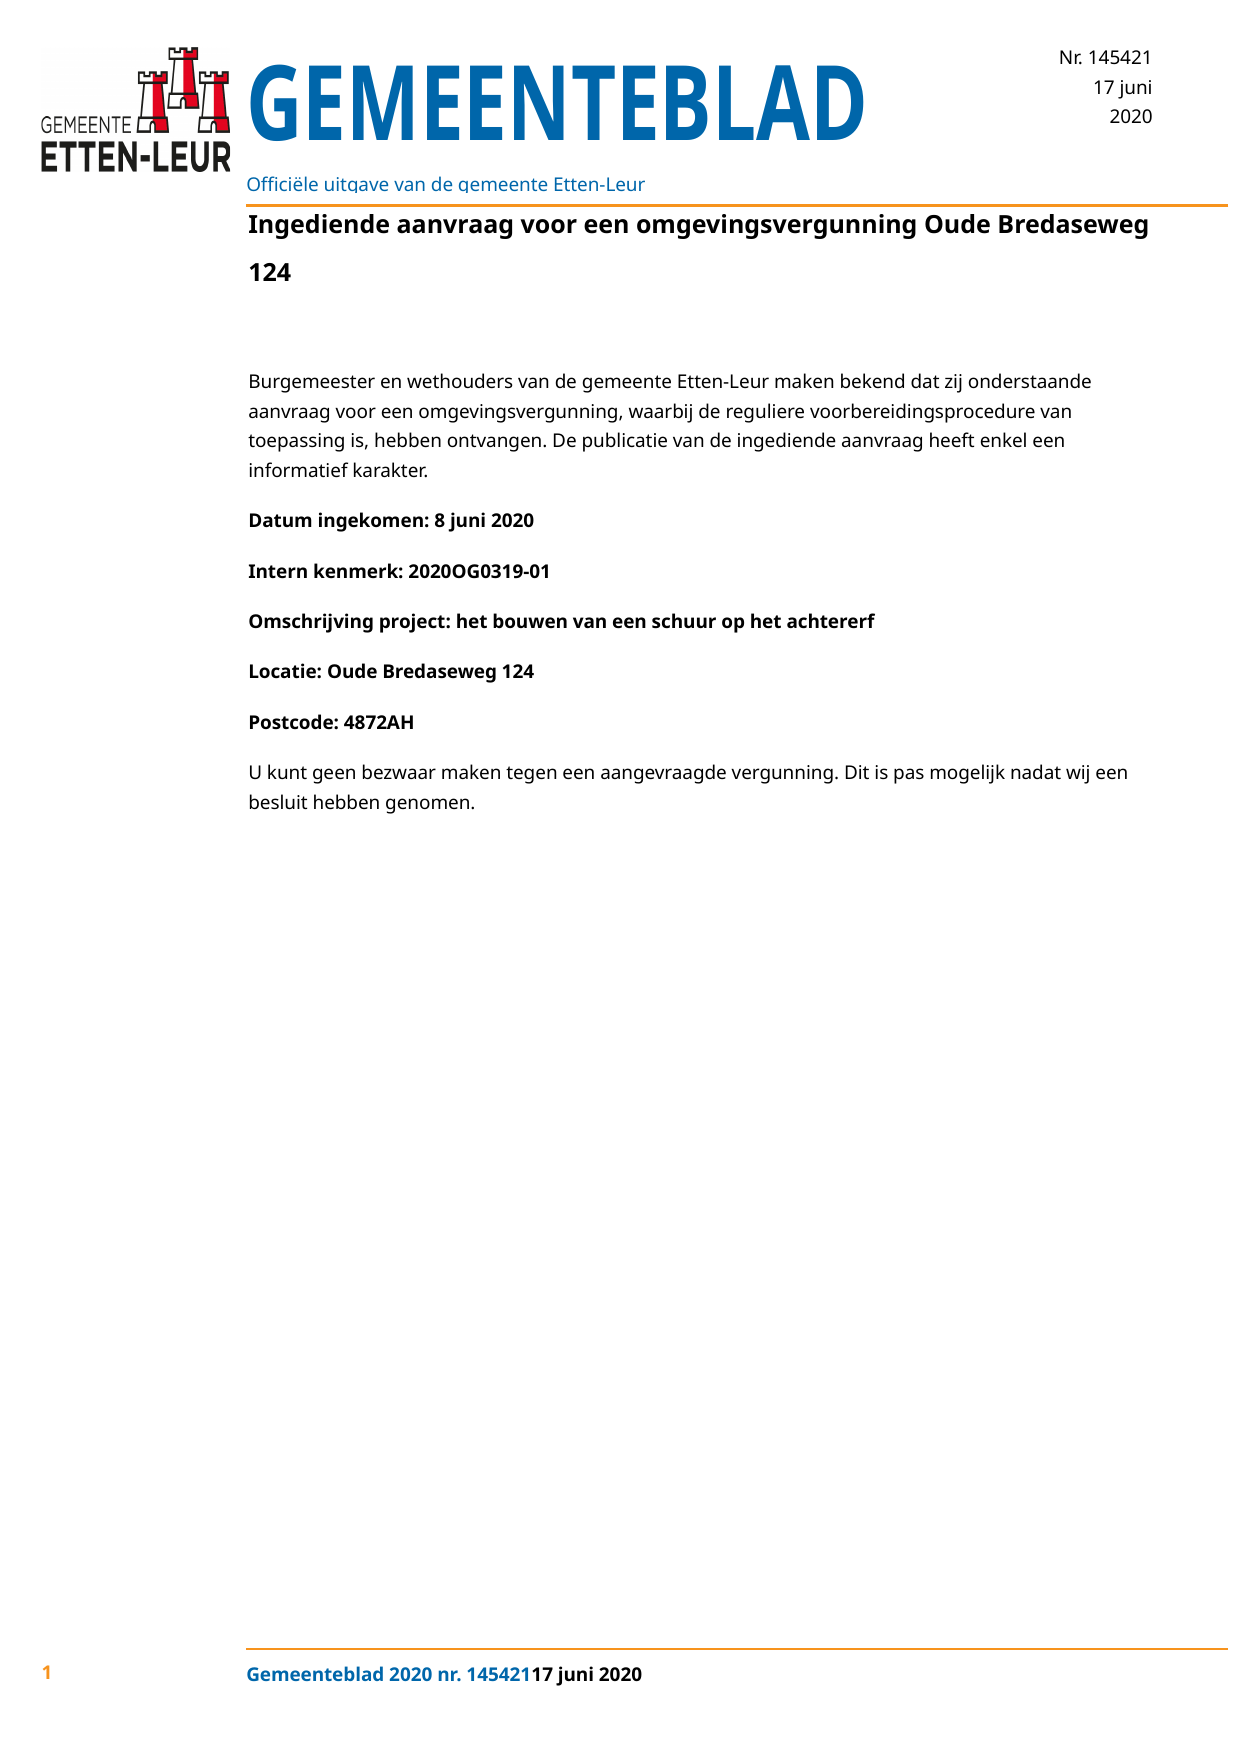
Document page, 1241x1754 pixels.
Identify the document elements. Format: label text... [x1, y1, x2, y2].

picture [41, 47, 231, 172]
text Datum ingekomen: 8 juni 2020 [248, 507, 1152, 533]
text Postcode: 4872AH [248, 709, 1152, 735]
text Locatie: Oude Bredaseweg 124 [248, 659, 1152, 684]
text Omschrijving project: het bouwen van een schuur op het achtererf [248, 608, 1152, 634]
text Ingediende aanvraag voor een omgevingsvergunning Oude Bredaseweg 124 [248, 207, 1152, 288]
text U kunt geen bezwaar maken tegen een aangevraagde vergunning. Dit is pas mogelijk nadat wij een besluit hebben genomen. [248, 759, 1152, 815]
text Burgemeester en wethouders van de gemeente Etten-Leur maken bekend dat zij onderstaande aanvraag voor een omgevingsvergunning, waarbij de reguliere voorbereidingsprocedure van toepassing is, hebben ontvangen. De publicatie van de ingediende aanvraag heeft enkel een informatief karakter. [248, 368, 1152, 483]
text Intern kenmerk: 2020OG0319-01 [248, 558, 1152, 584]
